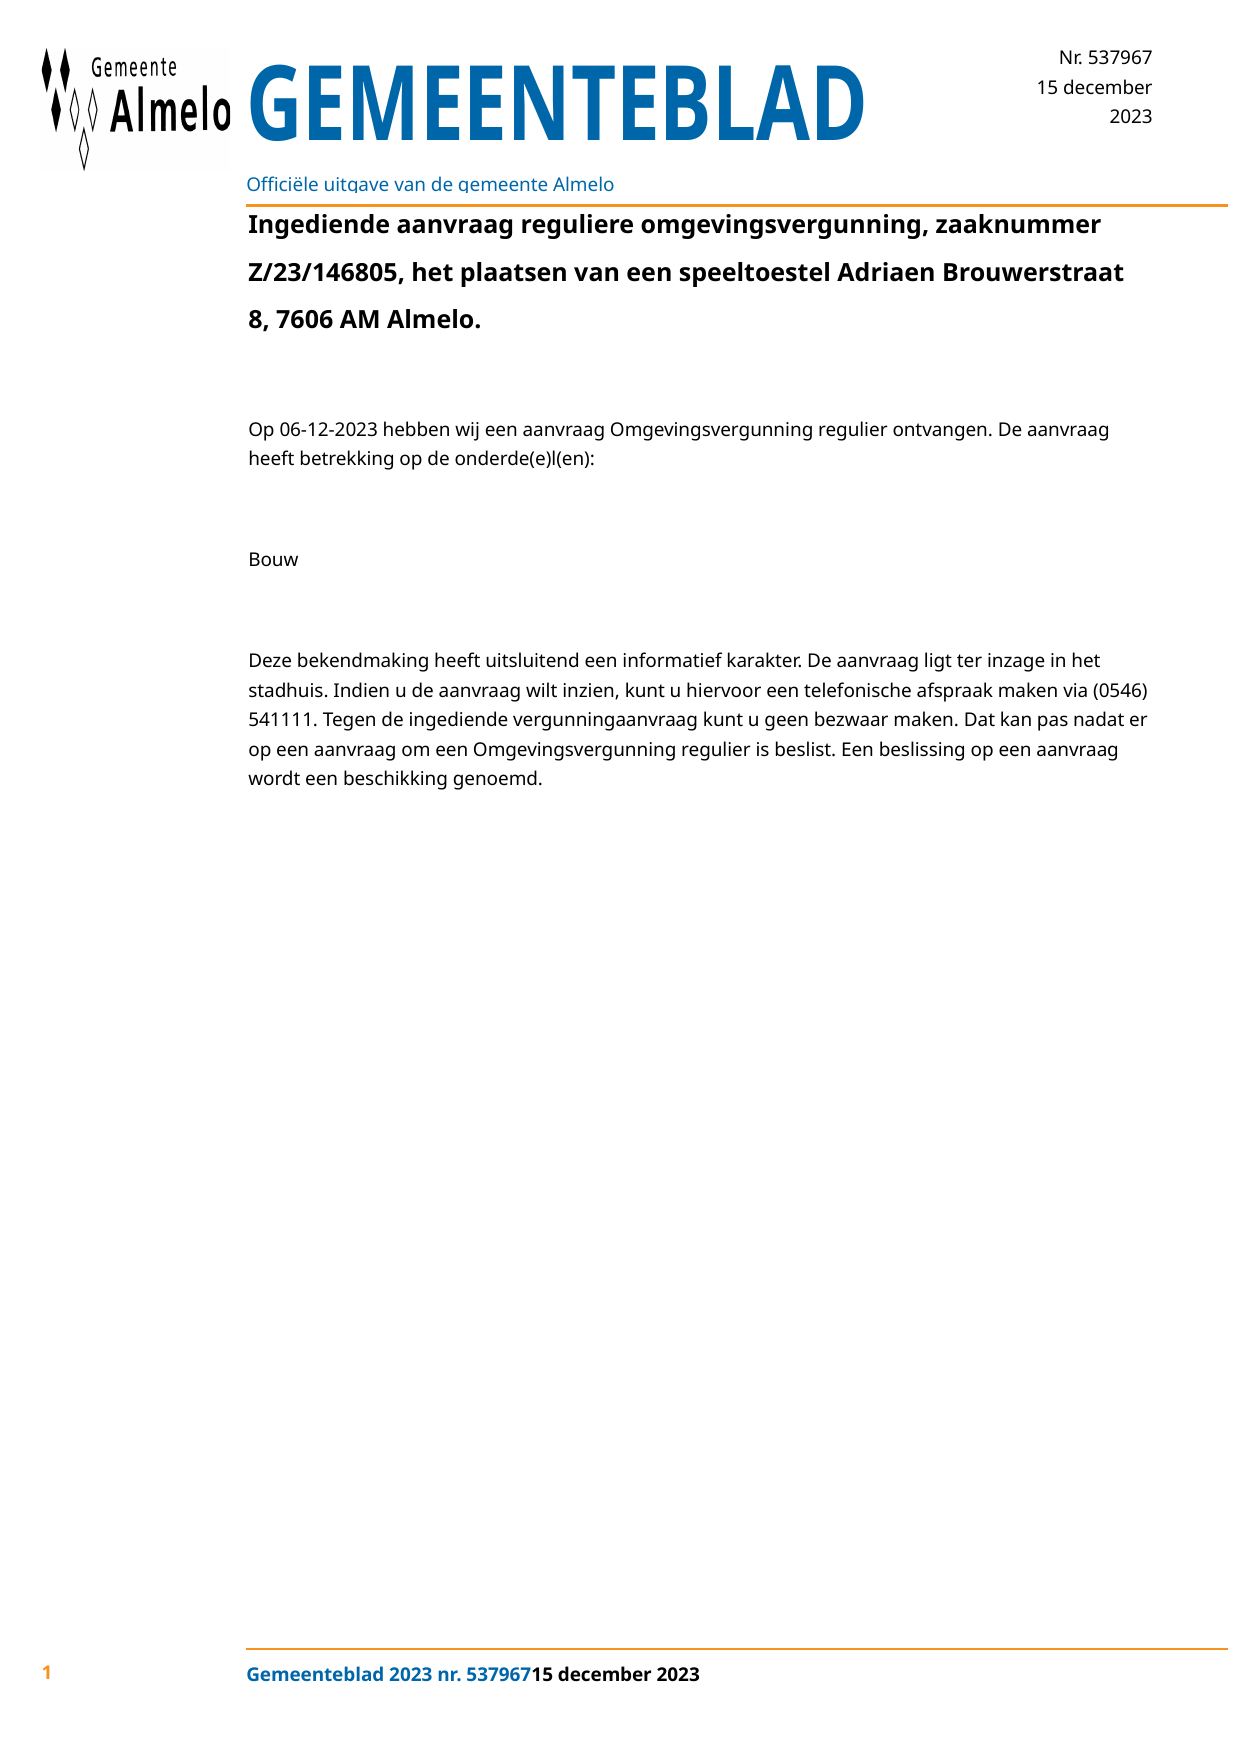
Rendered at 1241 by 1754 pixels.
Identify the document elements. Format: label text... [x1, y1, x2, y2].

text Op 06-12-2023 hebben wij een aanvraag Omgevingsvergunning regulier ontvangen. De aanvraag heeft betrekking op de onderde(e)l(en): [248, 416, 1152, 471]
text Deze bekendmaking heeft uitsluitend een informatief karakter. De aanvraag ligt ter inzage in het stadhuis. Indien u de aanvraag wilt inzien, kunt u hiervoor een telefonische afspraak maken via (0546) 541111. Tegen de ingediende vergunningaanvraag kunt u geen bezwaar maken. Dat kan pas nadat er op een aanvraag om een Omgevingsvergunning regulier is beslist. Een beslissing op een aanvraag wordt een beschikking genoemd. [248, 647, 1152, 791]
picture [41, 47, 231, 172]
text Ingediende aanvraag reguliere omgevingsvergunning, zaaknummer Z/23/146805, het plaatsen van een speeltoestel Adriaen Brouwerstraat 8, 7606 AM Almelo. [248, 207, 1152, 336]
text Bouw [248, 546, 1152, 572]
